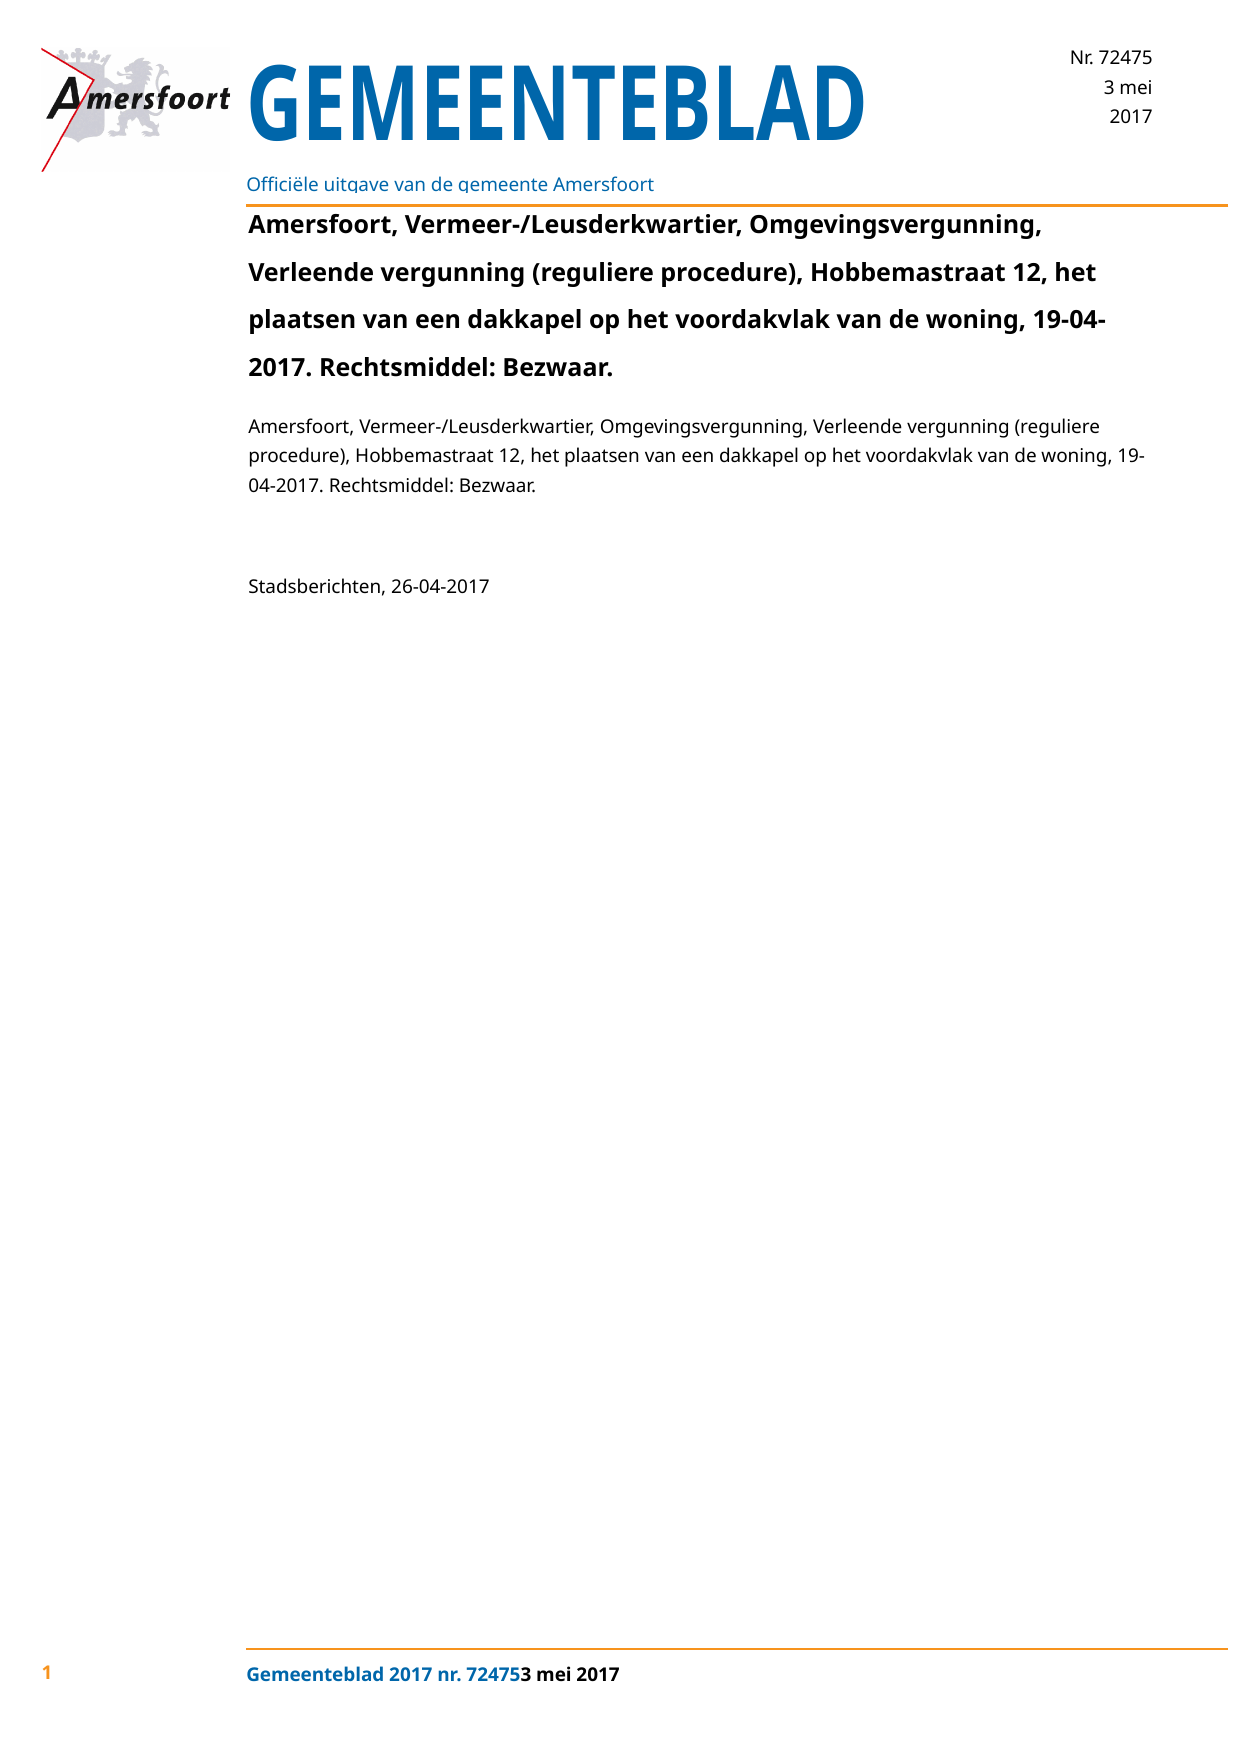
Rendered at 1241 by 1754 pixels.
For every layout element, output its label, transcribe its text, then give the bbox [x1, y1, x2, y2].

text Amersfoort, Vermeer-/Leusderkwartier, Omgevingsvergunning, Verleende vergunning (reguliere procedure), Hobbemastraat 12, het plaatsen van een dakkapel op het voordakvlak van de woning, 19-04-2017. Rechtsmiddel: Bezwaar. [248, 207, 1152, 384]
text Stadsberichten, 26-04-2017 [248, 573, 1152, 599]
picture [41, 47, 231, 172]
text Amersfoort, Vermeer-/Leusderkwartier, Omgevingsvergunning, Verleende vergunning (reguliere procedure), Hobbemastraat 12, het plaatsen van een dakkapel op het voordakvlak van de woning, 19-04-2017. Rechtsmiddel: Bezwaar. [248, 413, 1152, 498]
